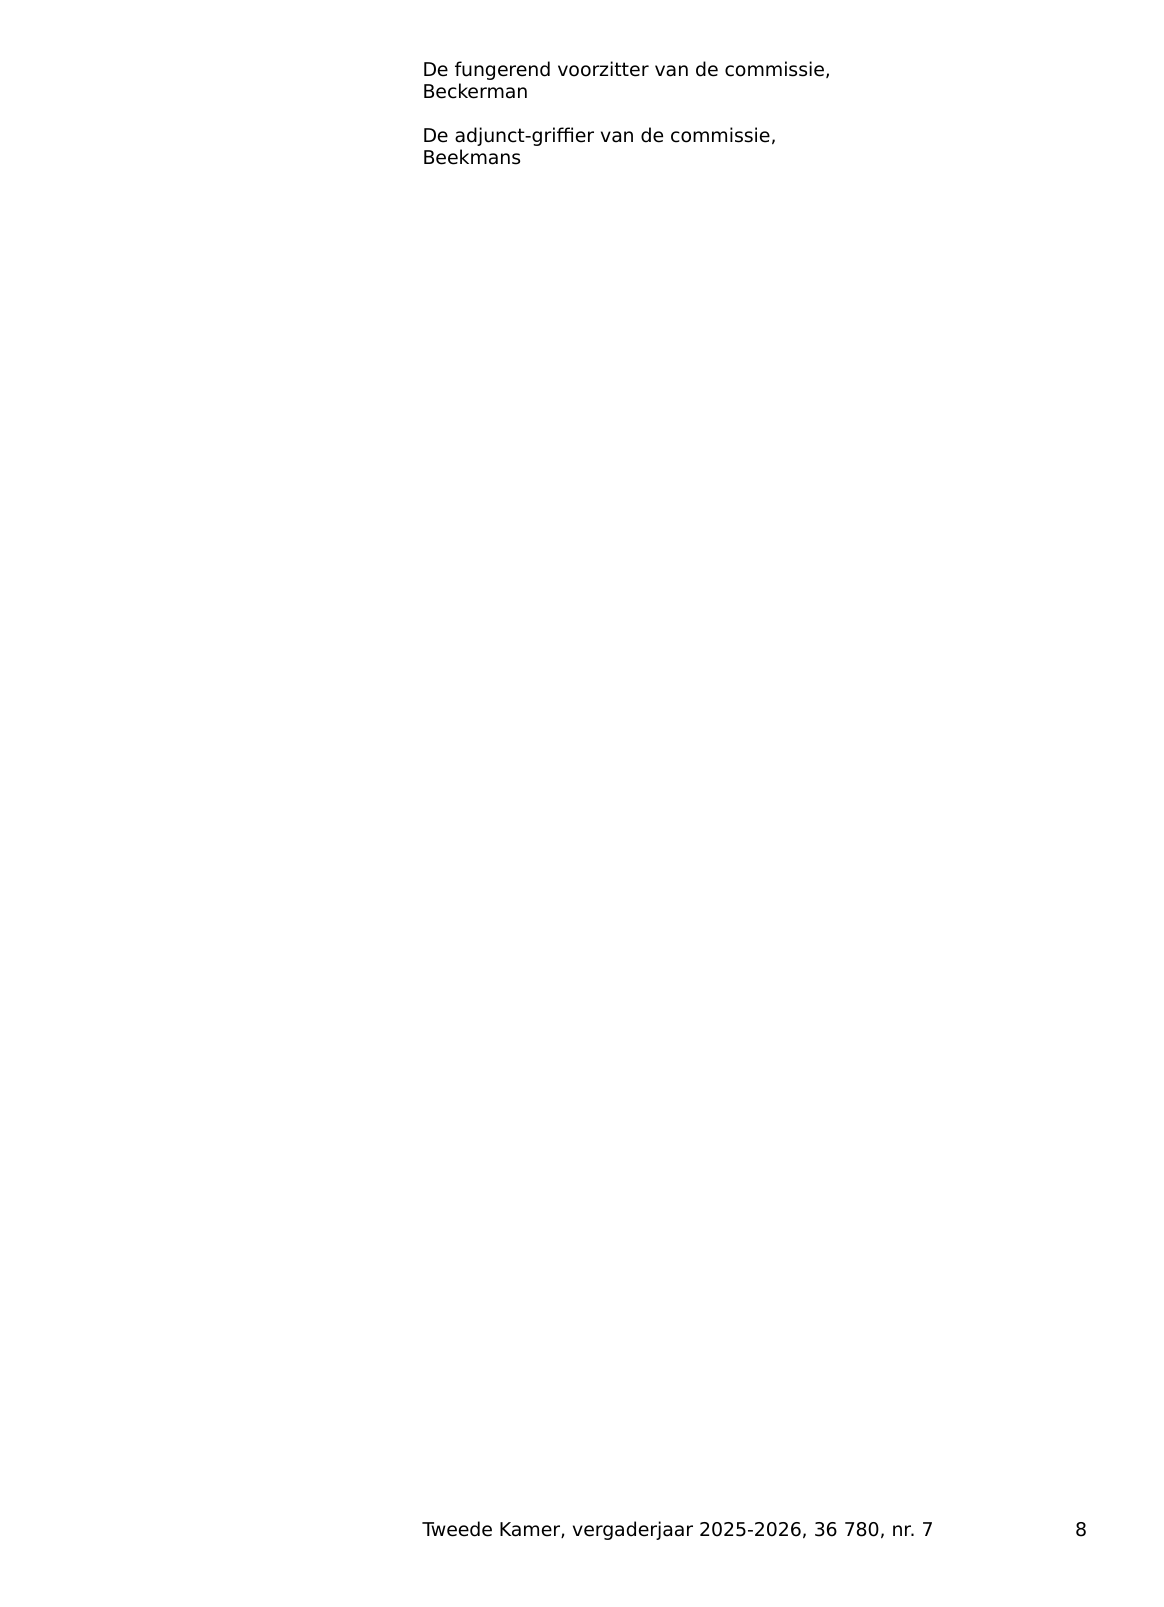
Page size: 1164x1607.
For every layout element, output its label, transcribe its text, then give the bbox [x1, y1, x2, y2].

text De adjunct-griffier van de commissie, Beekmans [422, 125, 1087, 169]
text De fungerend voorzitter van de commissie, Beckerman [422, 59, 1087, 103]
